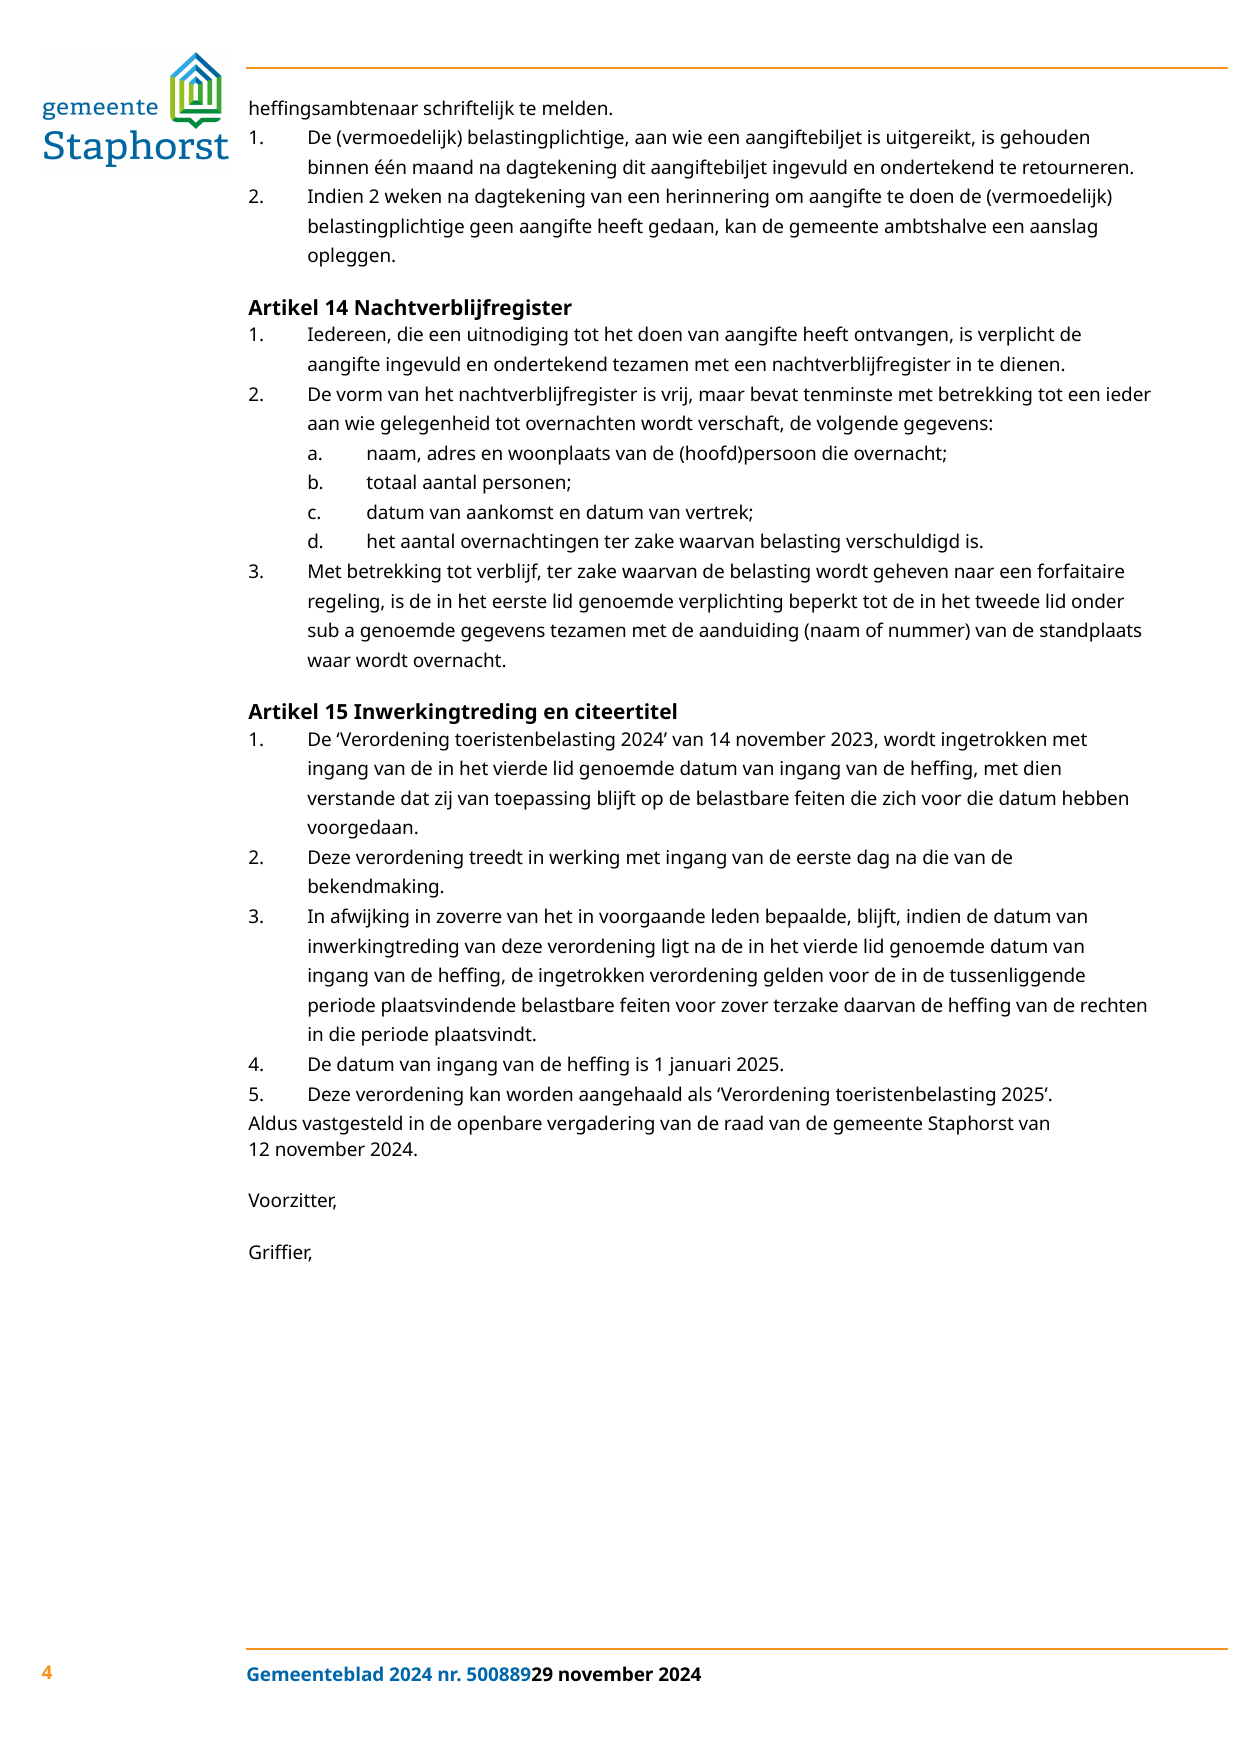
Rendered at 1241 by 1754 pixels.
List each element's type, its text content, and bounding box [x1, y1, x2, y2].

text Artikel 14 Nachtverblijfregister [248, 293, 1152, 322]
text Voorzitter, [248, 1188, 1152, 1213]
list De ‘Verordening toeristenbelasting 2024’ van 14 november 2023, wordt ingetrokken met ingang van de in het vierde lid genoemde datum van ingang van de heffing, met dien verstande dat zij van toepassing blijft op de belastbare feiten die zich voor die datum hebben voorgedaan. [248, 726, 1152, 840]
list De (vermoedelijk) belastingplichtige, aan wie een aangiftebiljet is uitgereikt, is gehouden binnen één maand na dagtekening dit aangiftebiljet ingevuld en ondertekend te retourneren. [248, 124, 1152, 180]
list In afwijking in zoverre van het in voorgaande leden bepaalde, blijft, indien de datum van inwerkingtreding van deze verordening ligt na de in het vierde lid genoemde datum van ingang van de heffing, de ingetrokken verordening gelden voor de in de tussenliggende periode plaatsvindende belastbare feiten voor zover terzake daarvan de heffing van de rechten in die periode plaatsvindt. [248, 903, 1152, 1047]
text 12 november 2024. [248, 1136, 1152, 1162]
text Griffier, [248, 1239, 1152, 1265]
list totaal aantal personen; [307, 469, 1152, 495]
list Indien 2 weken na dagtekening van een herinnering om aangifte te doen de (vermoedelijk) belastingplichtige geen aangifte heeft gedaan, kan de gemeente ambtshalve een aanslag opleggen. [248, 183, 1152, 268]
list Iedereen, die een uitnodiging tot het doen van aangifte heeft ontvangen, is verplicht de aangifte ingevuld en ondertekend tezamen met een nachtverblijfregister in te dienen. [248, 322, 1152, 377]
list De datum van ingang van de heffing is 1 januari 2025. [248, 1051, 1152, 1077]
list Deze verordening kan worden aangehaald als ‘Verordening toeristenbelasting 2025’. [248, 1081, 1152, 1107]
list naam, adres en woonplaats van de (hoofd)persoon die overnacht; [307, 440, 1152, 466]
text Aldus vastgesteld in de openbare vergadering van de raad van de gemeente Staphorst van [248, 1110, 1152, 1136]
picture [41, 47, 231, 172]
list De vorm van het nachtverblijfregister is vrij, maar bevat tenminste met betrekking tot een ieder aan wie gelegenheid tot overnachten wordt verschaft, de volgende gegevens: [248, 381, 1152, 436]
list datum van aankomst en datum van vertrek; [307, 499, 1152, 525]
list Deze verordening treedt in werking met ingang van de eerste dag na die van de bekendmaking. [248, 844, 1152, 899]
list Met betrekking tot verblijf, ter zake waarvan de belasting wordt geheven naar een forfaitaire regeling, is de in het eerste lid genoemde verplichting beperkt tot de in het tweede lid onder sub a genoemde gegevens tezamen met de aanduiding (naam of nummer) van de standplaats waar wordt overnacht. [248, 558, 1152, 673]
list het aantal overnachtingen ter zake waarvan belasting verschuldigd is. [307, 529, 1152, 554]
text Artikel 15 Inwerkingtreding en citeertitel [248, 697, 1152, 726]
text heffingsambtenaar schriftelijk te melden. [248, 95, 1152, 121]
